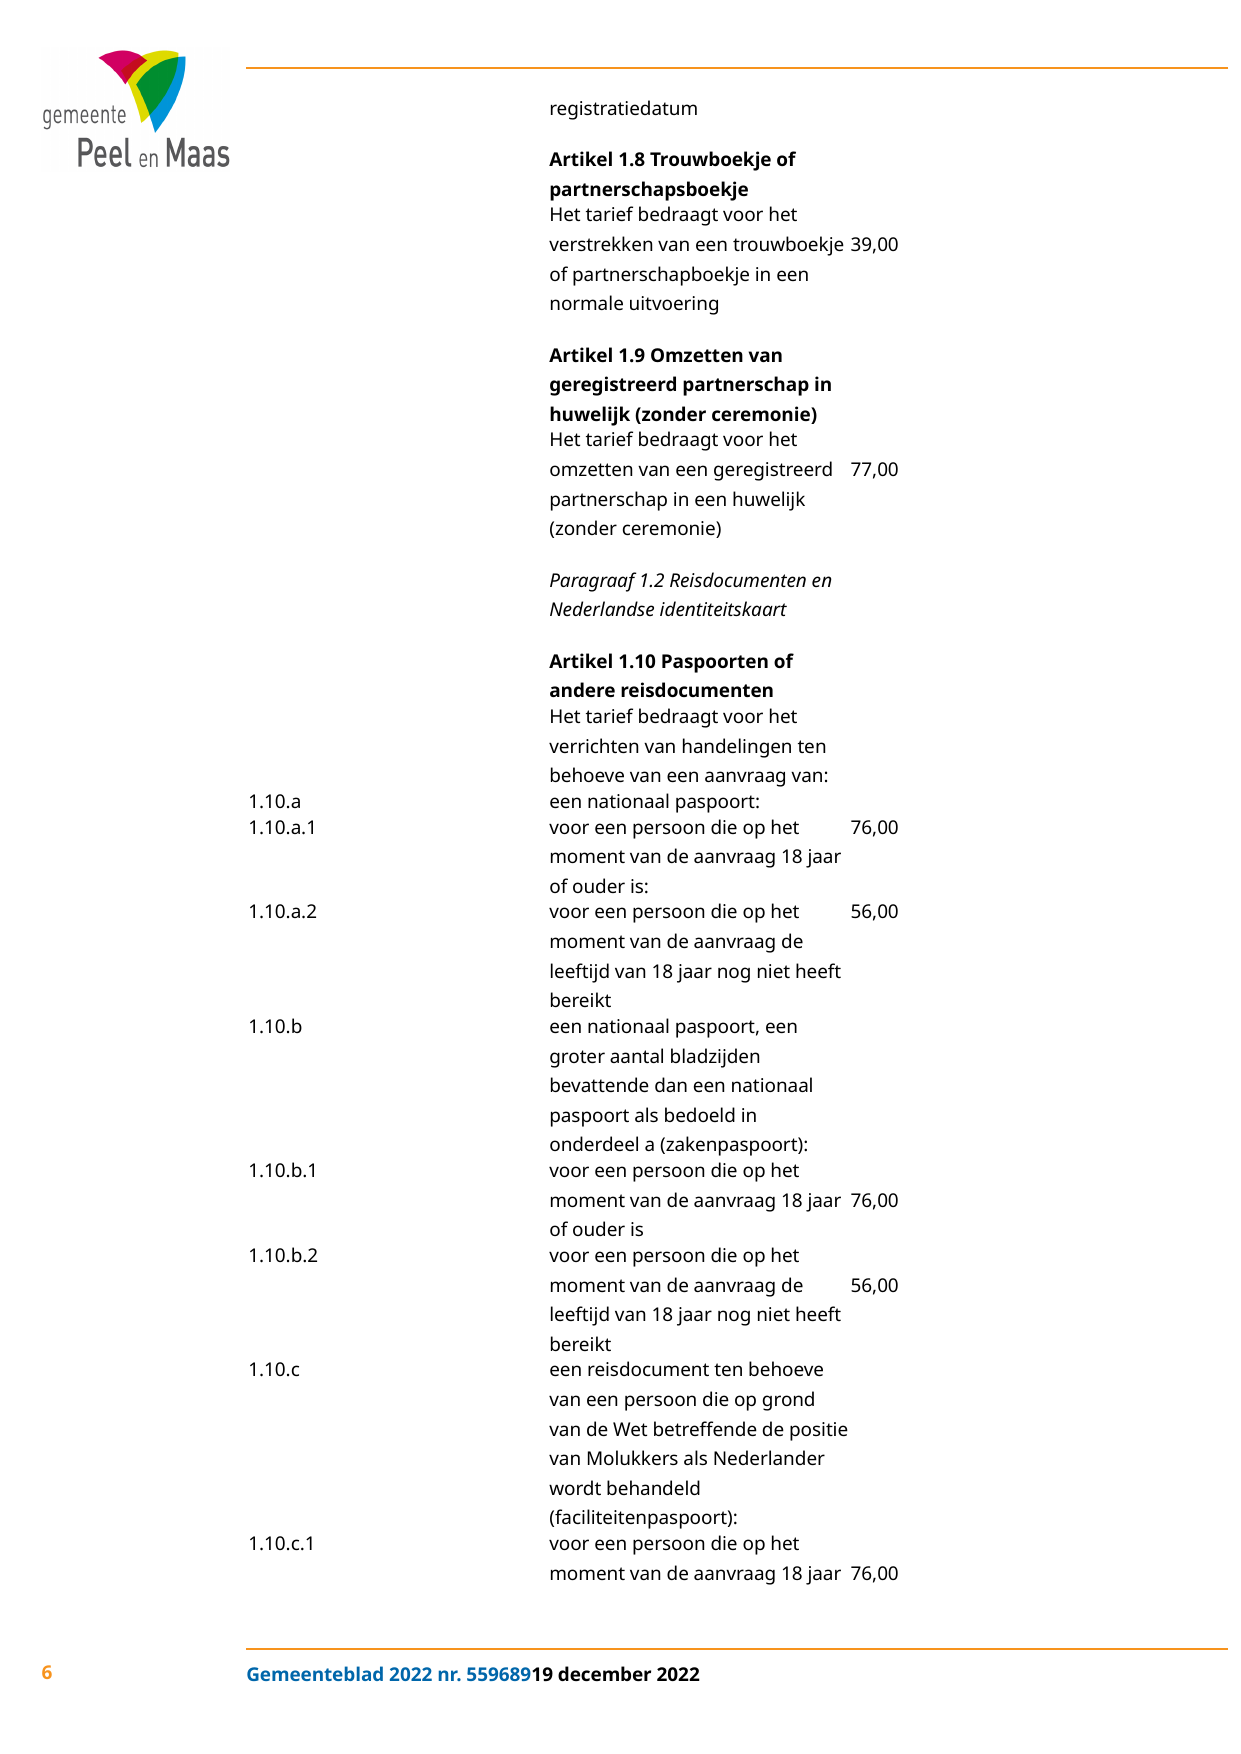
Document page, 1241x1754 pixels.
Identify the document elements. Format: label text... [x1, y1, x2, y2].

table_cell [850, 567, 1152, 622]
table_cell registratiedatum [549, 95, 850, 121]
table_cell [248, 316, 549, 342]
table_cell Artikel 1.9 Omzetten van geregistreerd partnerschap in huwelijk (zonder ceremonie) [549, 342, 850, 427]
table_cell Paragraaf 1.2 Reisdocumenten en Nederlandse identiteitskaart [549, 567, 850, 622]
table_cell 56,00 [850, 899, 1152, 1013]
table_cell [850, 121, 1152, 146]
table_cell [248, 342, 549, 427]
table_cell [850, 703, 1152, 788]
table_cell 1.10.b [248, 1013, 549, 1157]
table_cell 56,00 [850, 1242, 1152, 1357]
table_cell [248, 202, 549, 316]
table_cell Artikel 1.8 Trouwboekje of partnerschapsboekje [549, 146, 850, 202]
table_cell [850, 1357, 1152, 1530]
picture [41, 47, 231, 172]
table_cell [248, 427, 549, 541]
table_cell [549, 541, 850, 567]
table_cell [248, 541, 549, 567]
table_cell [850, 95, 1152, 121]
table_cell Het tarief bedraagt voor het omzetten van een geregistreerd partnerschap in een huwelijk (zonder ceremonie) [549, 427, 850, 541]
table_cell [549, 121, 850, 146]
table_cell 1.10.c [248, 1357, 549, 1530]
table_cell een reisdocument ten behoeve van een persoon die op grond van de Wet betreffende de positie van Molukkers als Nederlander wordt behandeld (faciliteitenpaspoort): [549, 1357, 850, 1530]
table_cell [850, 622, 1152, 648]
table_cell voor een persoon die op het moment van de aanvraag de leeftijd van 18 jaar nog niet heeft bereikt [549, 1242, 850, 1357]
table_cell een nationaal paspoort, een groter aantal bladzijden bevattende dan een nationaal paspoort als bedoeld in onderdeel a (zakenpaspoort): [549, 1013, 850, 1157]
table_cell [248, 648, 549, 703]
table_cell [248, 95, 549, 121]
table_cell [850, 1013, 1152, 1157]
table_cell voor een persoon die op het moment van de aanvraag de leeftijd van 18 jaar nog niet heeft bereikt [549, 899, 850, 1013]
table_cell 1.10.b.1 [248, 1157, 549, 1242]
table_cell 76,00 [850, 1530, 1152, 1586]
table_cell [248, 567, 549, 622]
table_cell 1.10.c.1 [248, 1530, 549, 1586]
table_cell [248, 622, 549, 648]
table_cell 1.10.b.2 [248, 1242, 549, 1357]
table_cell voor een persoon die op het moment van de aanvraag 18 jaar of ouder is [549, 1157, 850, 1242]
table_cell [850, 648, 1152, 703]
table_cell [549, 316, 850, 342]
table_cell Het tarief bedraagt voor het verstrekken van een trouwboekje of partnerschapboekje in een normale uitvoering [549, 202, 850, 316]
table_cell Artikel 1.10 Paspoorten of andere reisdocumenten [549, 648, 850, 703]
table_cell [248, 703, 549, 788]
table_cell 77,00 [850, 427, 1152, 541]
table_cell voor een persoon die op het moment van de aanvraag 18 jaar of ouder is: [549, 814, 850, 899]
table_cell 1.10.a [248, 788, 549, 814]
table_cell een nationaal paspoort: [549, 788, 850, 814]
table_cell [850, 541, 1152, 567]
table_cell [850, 342, 1152, 427]
table_cell [248, 146, 549, 202]
table_cell voor een persoon die op het moment van de aanvraag 18 jaar [549, 1530, 850, 1586]
table_cell 76,00 [850, 1157, 1152, 1242]
table_cell [549, 622, 850, 648]
table_cell Het tarief bedraagt voor het verrichten van handelingen ten behoeve van een aanvraag van: [549, 703, 850, 788]
table_cell 76,00 [850, 814, 1152, 899]
table_cell 1.10.a.2 [248, 899, 549, 1013]
table_cell [850, 788, 1152, 814]
table_cell 1.10.a.1 [248, 814, 549, 899]
table_cell [850, 146, 1152, 202]
table_cell [248, 121, 549, 146]
table_cell 39,00 [850, 202, 1152, 316]
table_cell [850, 316, 1152, 342]
